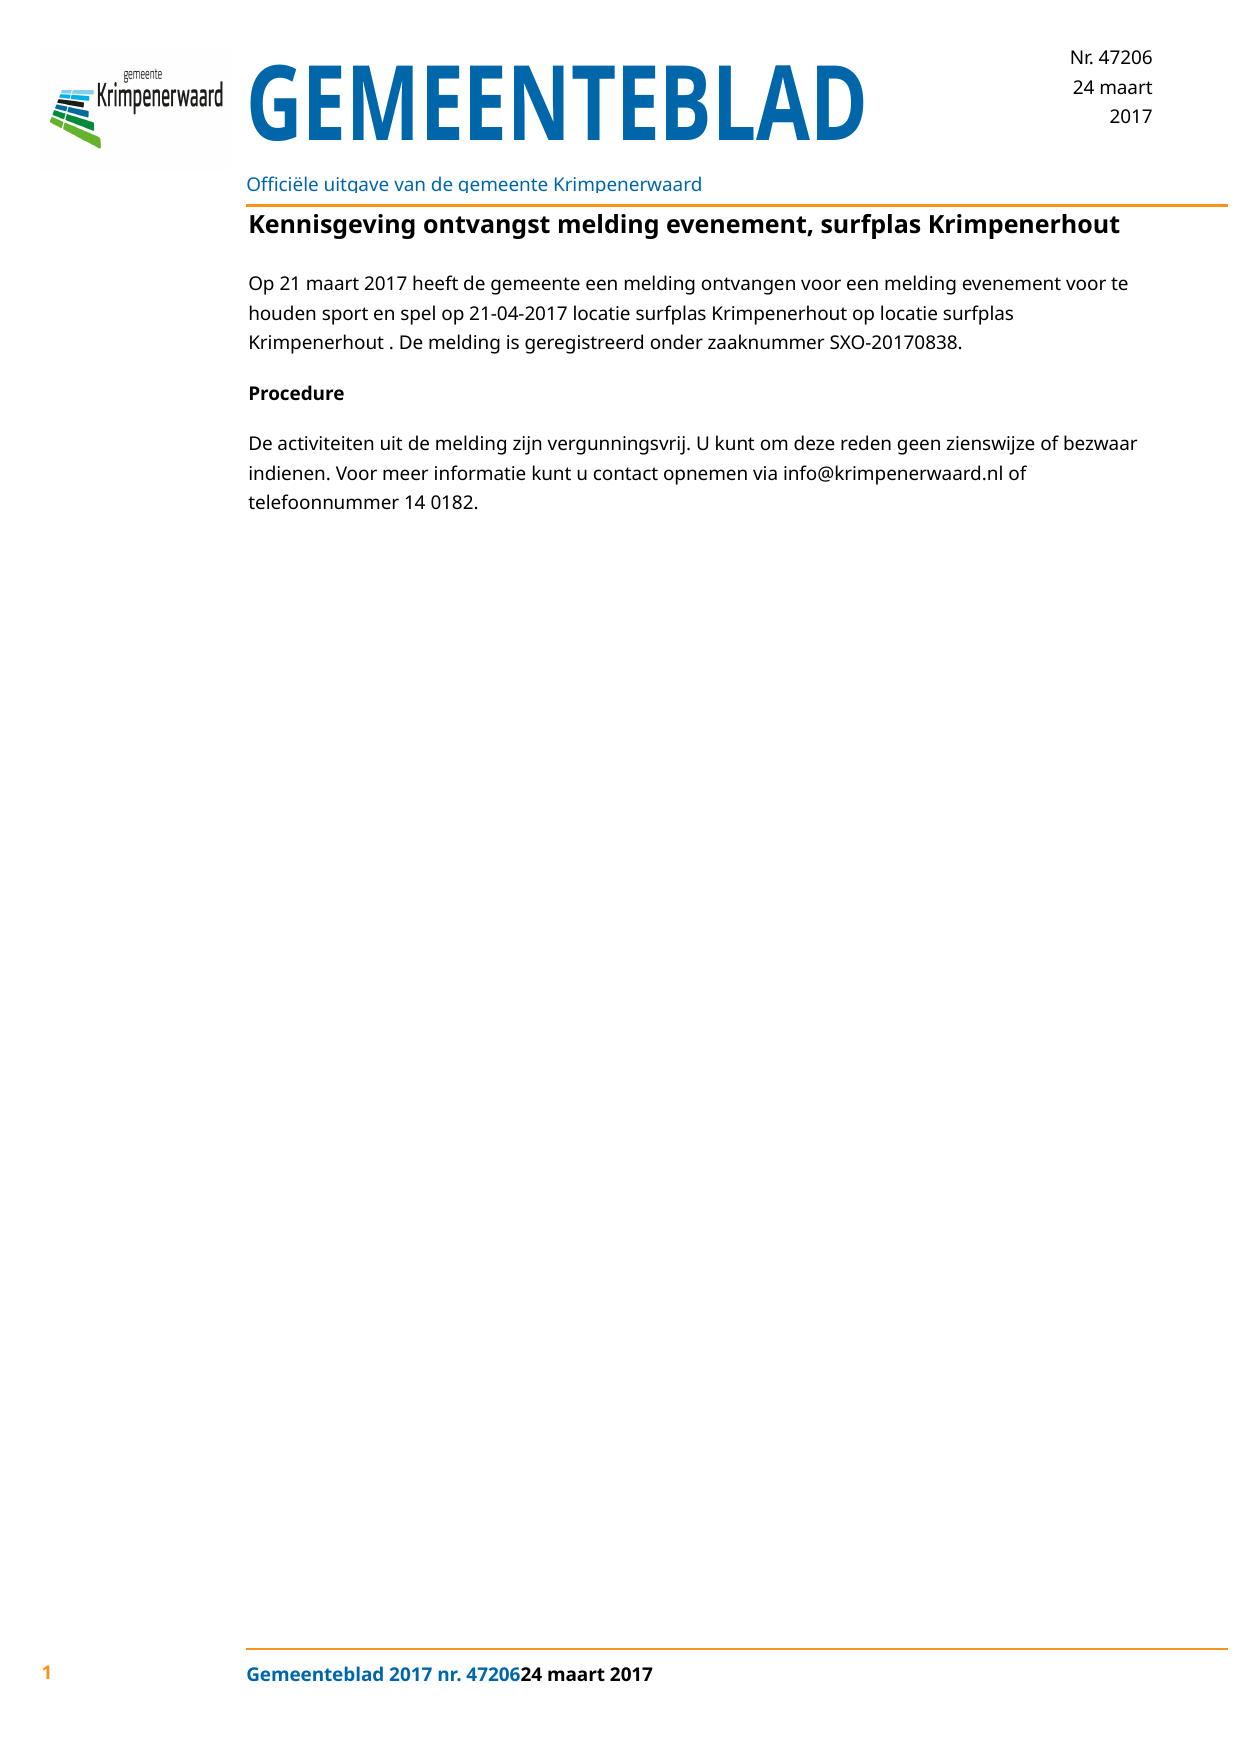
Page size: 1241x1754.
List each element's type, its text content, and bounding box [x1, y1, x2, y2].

text De activiteiten uit de melding zijn vergunningsvrij. U kunt om deze reden geen zienswijze of bezwaar indienen. Voor meer informatie kunt u contact opnemen via info@krimpenerwaard.nl of telefoonnummer 14 0182. [248, 430, 1152, 515]
text Kennisgeving ontvangst melding evenement, surfplas Krimpenerhout [248, 207, 1152, 241]
text Procedure [248, 380, 1152, 406]
text Op 21 maart 2017 heeft de gemeente een melding ontvangen voor een melding evenement voor te houden sport en spel op 21-04-2017 locatie surfplas Krimpenerhout op locatie surfplas Krimpenerhout . De melding is geregistreerd onder zaaknummer SXO-20170838. [248, 270, 1152, 355]
picture [41, 47, 231, 172]
